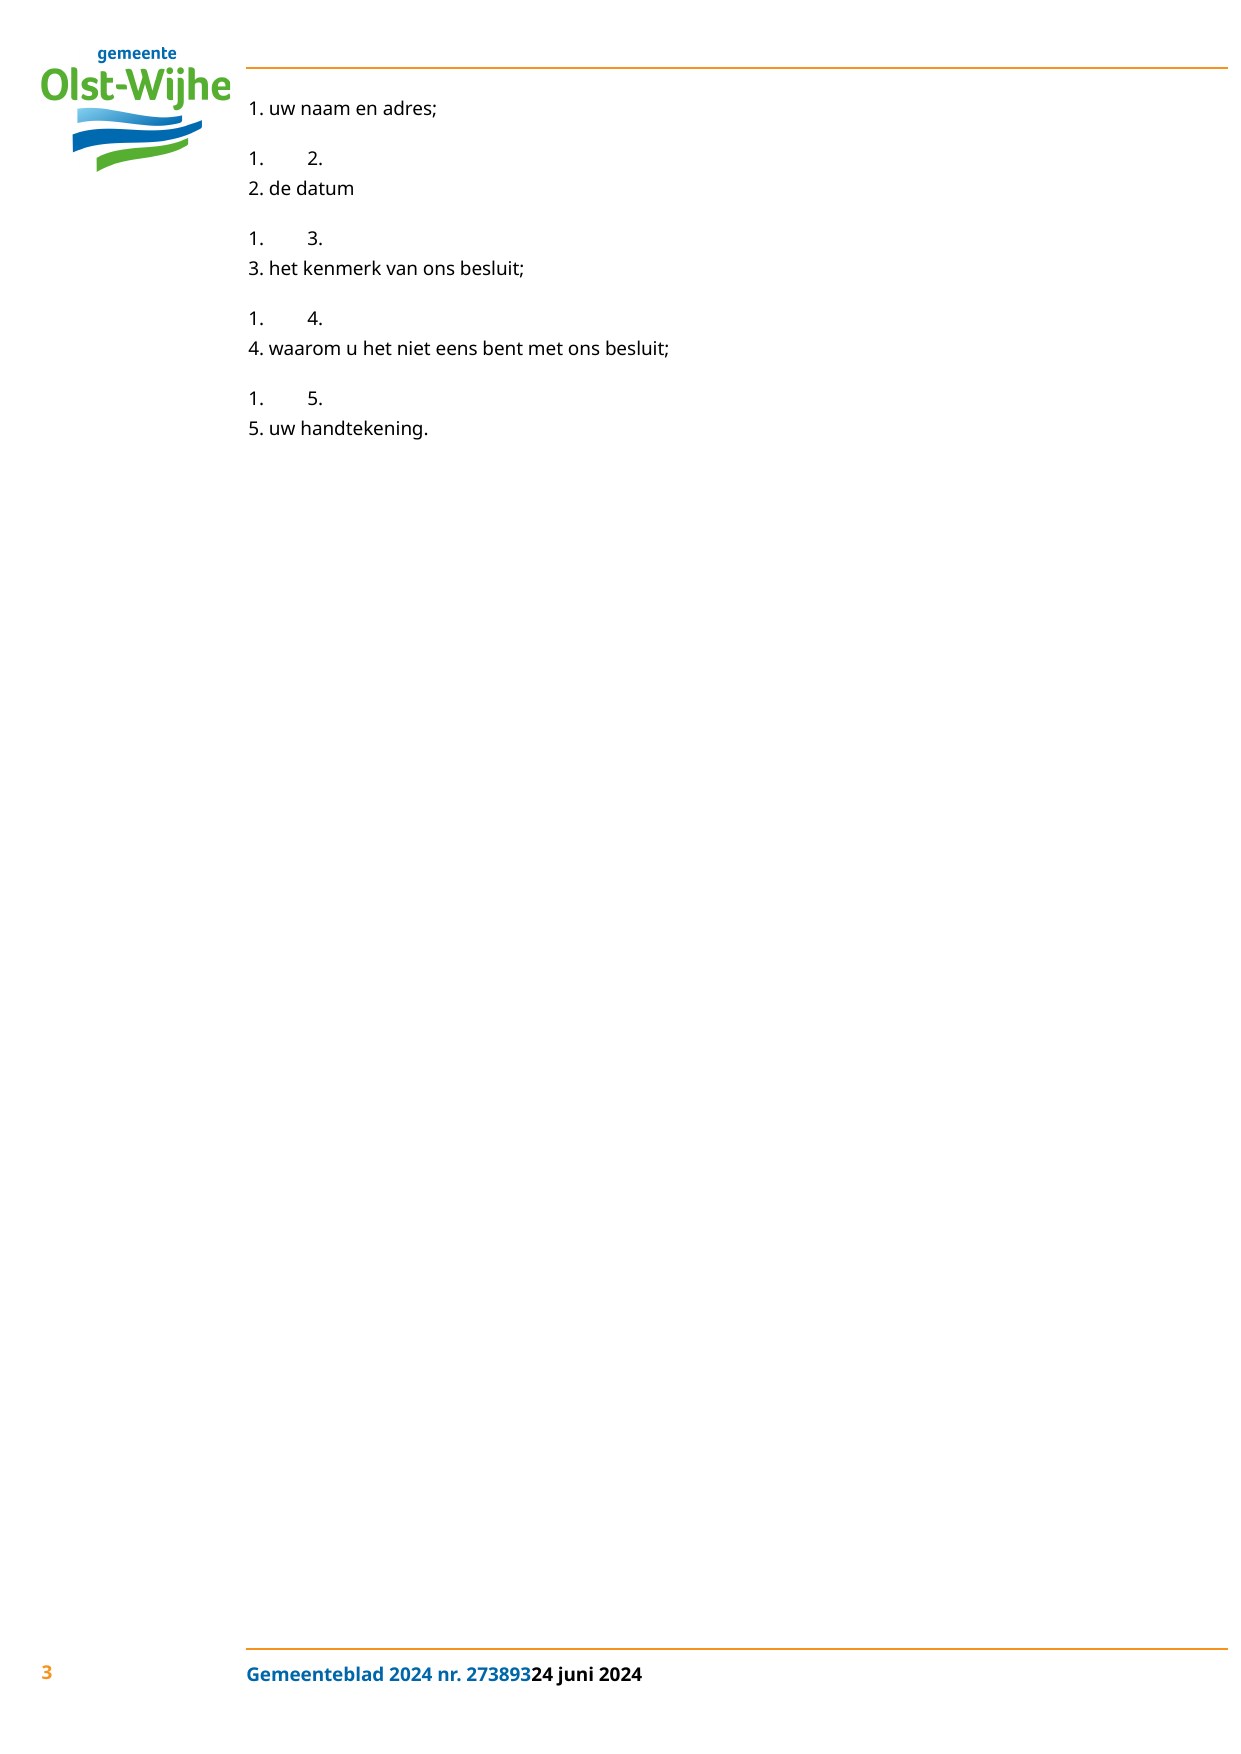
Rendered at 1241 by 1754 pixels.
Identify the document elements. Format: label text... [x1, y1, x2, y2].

text 2. de datum [248, 175, 1152, 201]
list 5. [248, 385, 1152, 411]
list 2. [248, 145, 1152, 171]
list 4. [248, 305, 1152, 331]
picture [41, 47, 231, 172]
list 3. [248, 225, 1152, 251]
text 1. uw naam en adres; [248, 95, 1152, 121]
text 5. uw handtekening. [248, 415, 1152, 441]
text 4. waarom u het niet eens bent met ons besluit; [248, 335, 1152, 361]
text 3. het kenmerk van ons besluit; [248, 255, 1152, 281]
